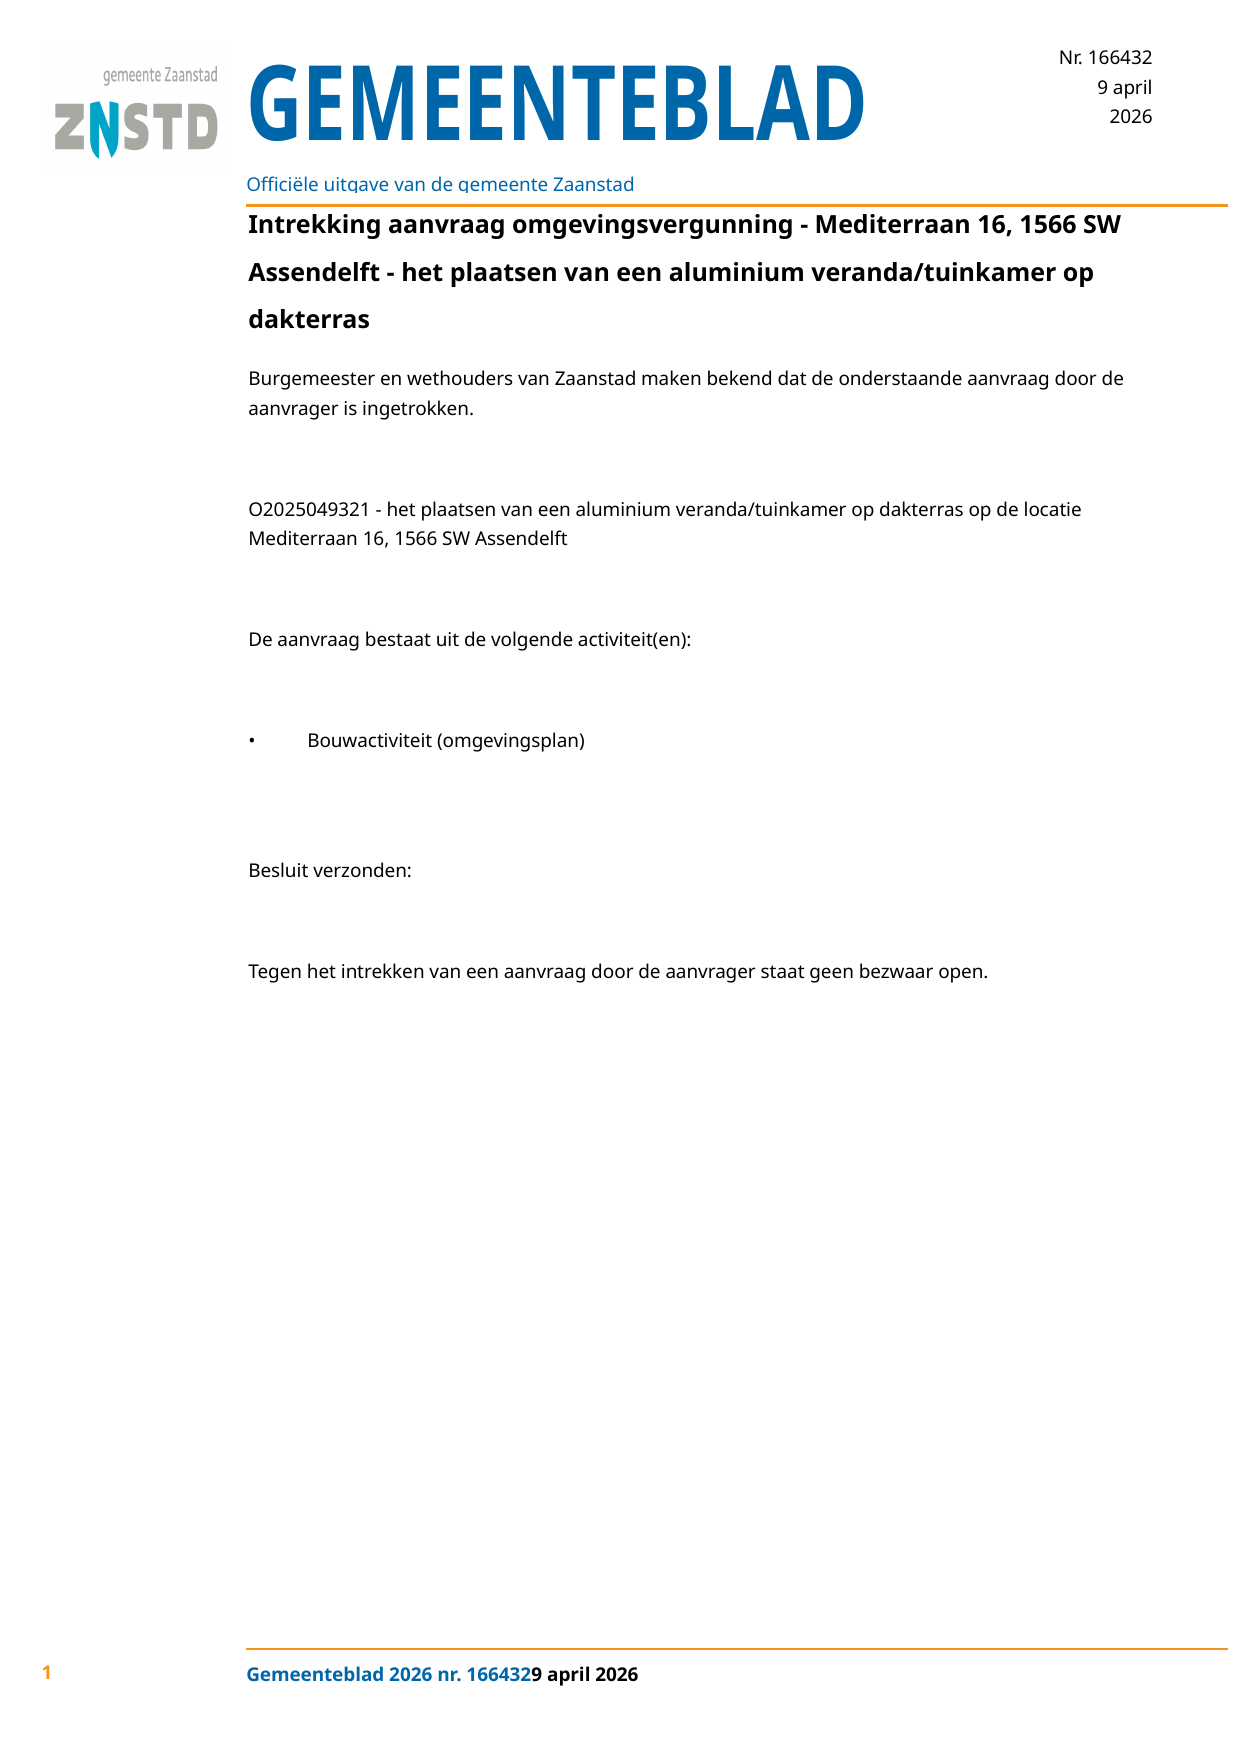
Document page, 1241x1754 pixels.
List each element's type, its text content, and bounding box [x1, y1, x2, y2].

list Bouwactiviteit (omgevingsplan) [248, 727, 1152, 753]
text O2025049321 - het plaatsen van een aluminium veranda/tuinkamer op dakterras op de locatie Mediterraan 16, 1566 SW Assendelft [248, 496, 1152, 551]
text Tegen het intrekken van een aanvraag door de aanvrager staat geen bezwaar open. [248, 958, 1152, 984]
text De aanvraag bestaat uit de volgende activiteit(en): [248, 626, 1152, 652]
text Besluit verzonden: [248, 858, 1152, 883]
text Intrekking aanvraag omgevingsvergunning - Mediterraan 16, 1566 SW Assendelft - het plaatsen van een aluminium veranda/tuinkamer op dakterras [248, 207, 1152, 336]
text Burgemeester en wethouders van Zaanstad maken bekend dat de onderstaande aanvraag door de aanvrager is ingetrokken. [248, 366, 1152, 421]
picture [41, 47, 231, 172]
